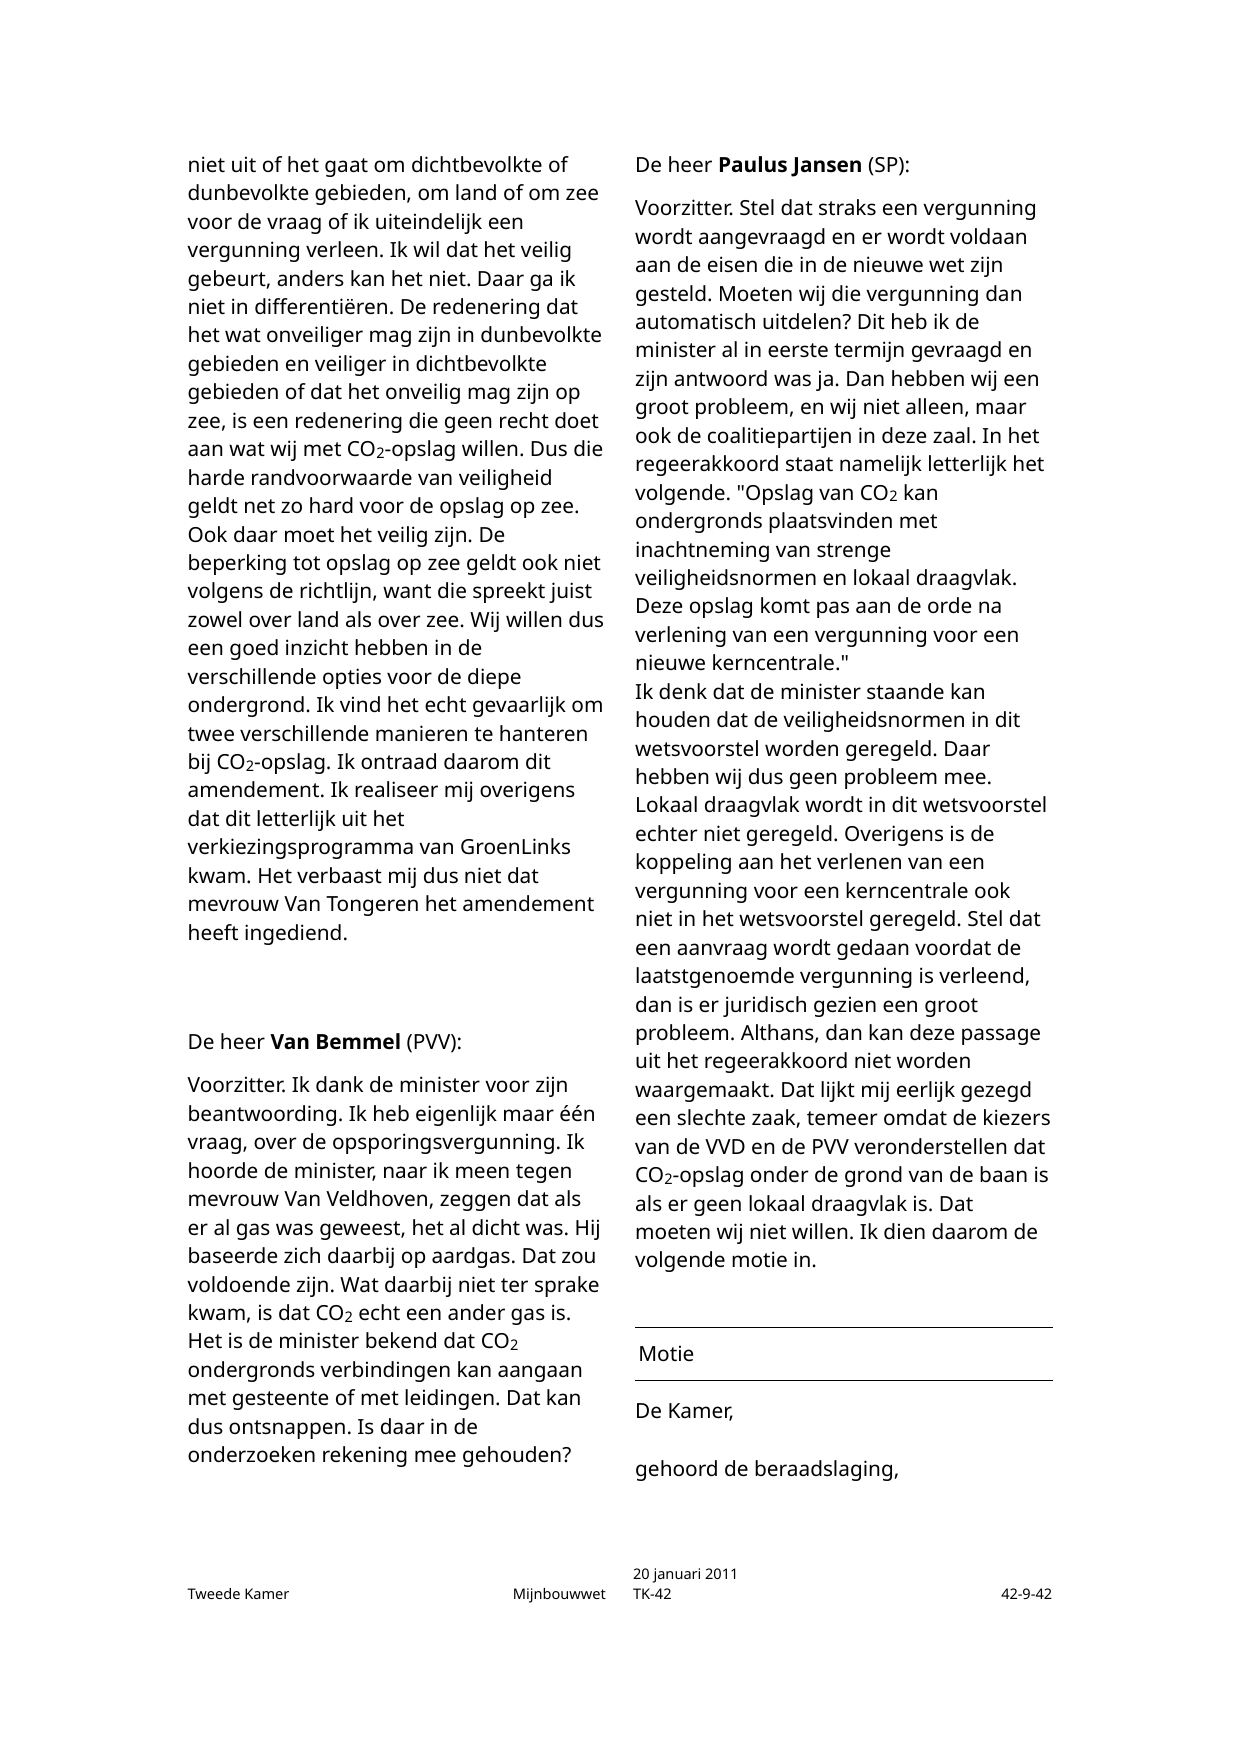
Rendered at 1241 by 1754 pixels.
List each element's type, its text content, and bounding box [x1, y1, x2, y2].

text Ik denk dat de minister staande kan houden dat de veiligheidsnormen in dit wetsvoorstel worden geregeld. Daar hebben wij dus geen probleem mee. Lokaal draagvlak wordt in dit wetsvoorstel echter niet geregeld. Overigens is de koppeling aan het verlenen van een vergunning voor een kerncentrale ook niet in het wetsvoorstel geregeld. Stel dat een aanvraag wordt gedaan voordat de laatstgenoemde vergunning is verleend, dan is er juridisch gezien een groot probleem. Althans, dan kan deze passage uit het regeerakkoord niet worden waargemaakt. Dat lijkt mij eerlijk gezegd een slechte zaak, temeer omdat de kiezers van de VVD en de PVV veronderstellen dat CO2-opslag onder de grond van de baan is als er geen lokaal draagvlak is. Dat moeten wij niet willen. Ik dien daarom de volgende motie in. [635, 677, 1053, 1274]
text De Kamer, [635, 1396, 1053, 1424]
text  [187, 1499, 605, 1527]
text De heer Van Bemmel (PVV): [187, 1027, 605, 1056]
text  [187, 976, 605, 1005]
subtitle Motie [635, 1328, 1053, 1380]
text Voorzitter. Stel dat straks een vergunning wordt aangevraagd en er wordt voldaan aan de eisen die in de nieuwe wet zijn gesteld. Moeten wij die vergunning dan automatisch uitdelen? Dit heb ik de minister al in eerste termijn gevraagd en zijn antwoord was ja. Dan hebben wij een groot probleem, en wij niet alleen, maar ook de coalitiepartijen in deze zaal. In het regeerakkoord staat namelijk letterlijk het volgende. "Opslag van CO2 kan ondergronds plaatsvinden met inachtneming van strenge veiligheidsnormen en lokaal draagvlak. Deze opslag komt pas aan de orde na verlening van een vergunning voor een nieuwe kerncentrale." [635, 193, 1053, 677]
text gehoord de beraadslaging, [635, 1454, 1053, 1483]
text Voorzitter. Ik dank de minister voor zijn beantwoording. Ik heb eigenlijk maar één vraag, over de opsporingsvergunning. Ik hoorde de minister, naar ik meen tegen mevrouw Van Veldhoven, zeggen dat als er al gas was geweest, het al dicht was. Hij baseerde zich daarbij op aardgas. Dat zou voldoende zijn. Wat daarbij niet ter sprake kwam, is dat CO2 echt een ander gas is. Het is de minister bekend dat CO2 ondergronds verbindingen kan aangaan met gesteente of met leidingen. Dat kan dus ontsnappen. Is daar in de onderzoeken rekening mee gehouden? [187, 1071, 605, 1469]
text niet uit of het gaat om dichtbevolkte of dunbevolkte gebieden, om land of om zee voor de vraag of ik uiteindelijk een vergunning verleen. Ik wil dat het veilig gebeurt, anders kan het niet. Daar ga ik niet in differentiëren. De redenering dat het wat onveiliger mag zijn in dunbevolkte gebieden en veiliger in dichtbevolkte gebieden of dat het onveilig mag zijn op zee, is een redenering die geen recht doet aan wat wij met CO2-opslag willen. Dus die harde randvoorwaarde van veiligheid geldt net zo hard voor de opslag op zee. Ook daar moet het veilig zijn. De beperking tot opslag op zee geldt ook niet volgens de richtlijn, want die spreekt juist zowel over land als over zee. Wij willen dus een goed inzicht hebben in de verschillende opties voor de diepe ondergrond. Ik vind het echt gevaarlijk om twee verschillende manieren te hanteren bij CO2-opslag. Ik ontraad daarom dit amendement. Ik realiseer mij overigens dat dit letterlijk uit het verkiezingsprogramma van GroenLinks kwam. Het verbaast mij dus niet dat mevrouw Van Tongeren het amendement heeft ingediend. [187, 150, 605, 946]
text De heer Paulus Jansen (SP): [635, 150, 1053, 178]
